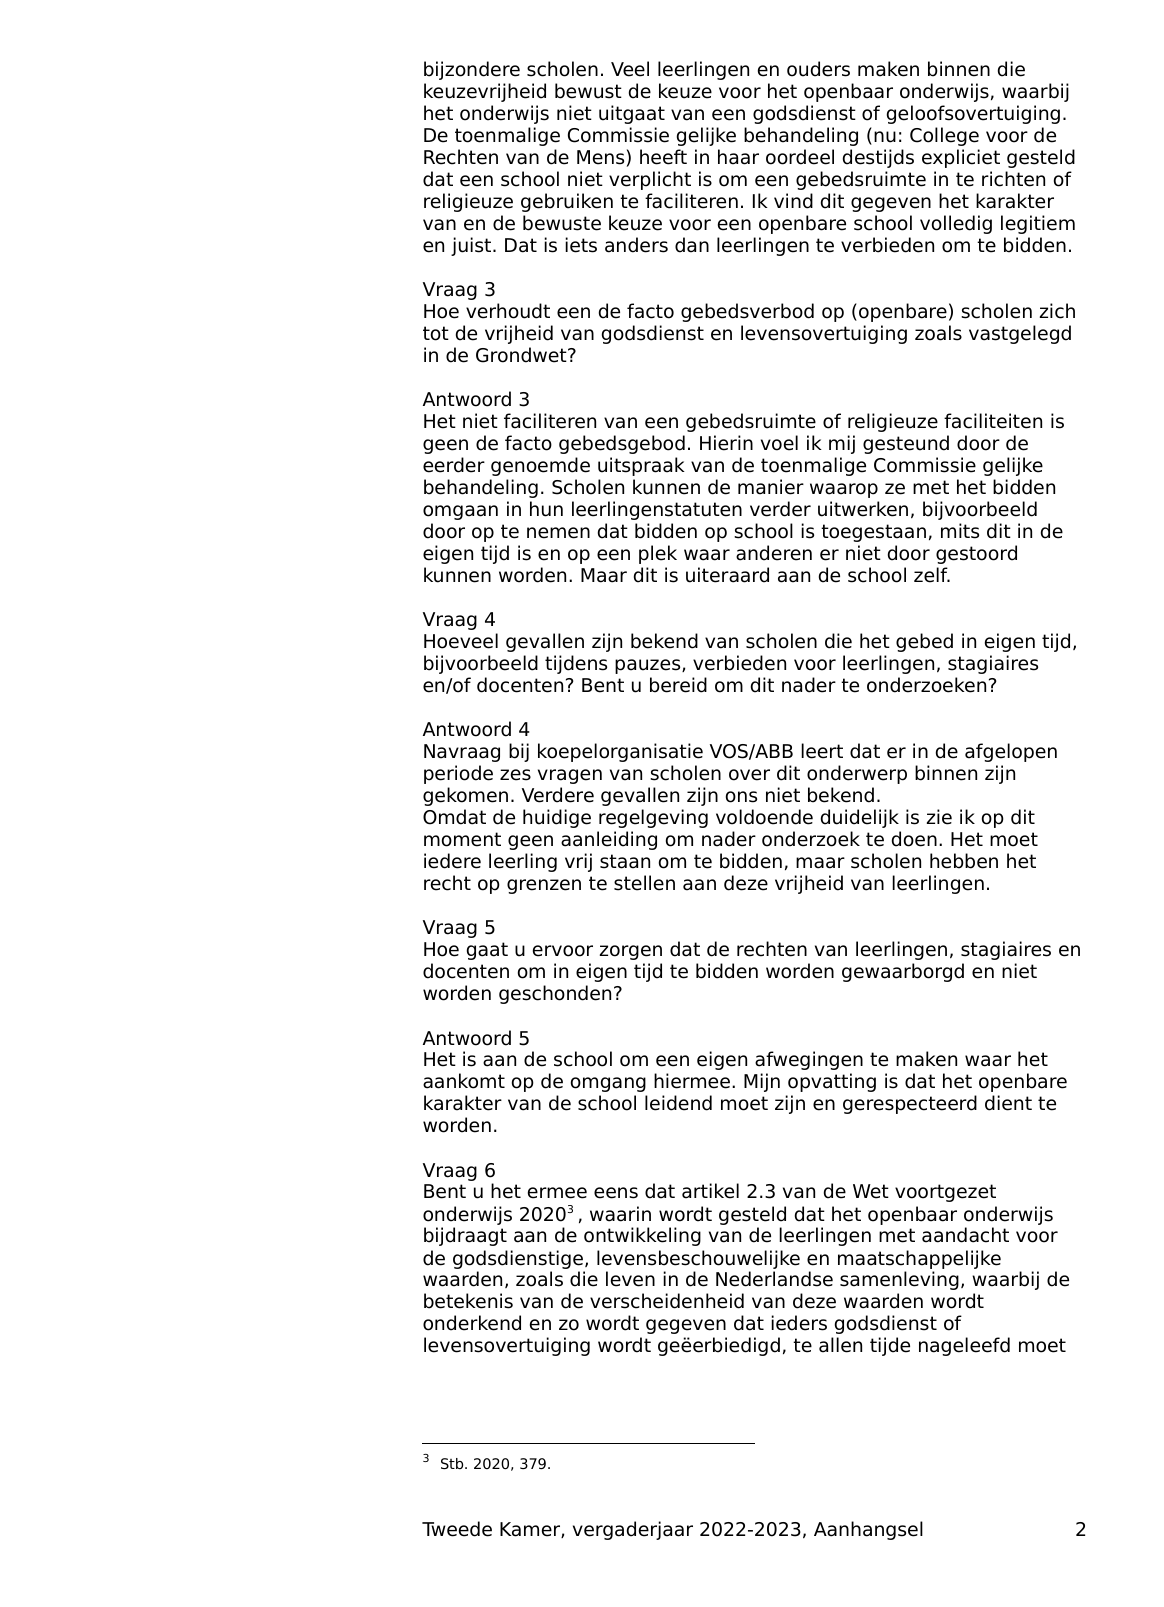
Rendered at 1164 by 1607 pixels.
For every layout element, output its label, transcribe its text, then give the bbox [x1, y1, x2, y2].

text bijzondere scholen. Veel leerlingen en ouders maken binnen die keuzevrijheid bewust de keuze voor het openbaar onderwijs, waarbij het onderwijs niet uitgaat van een godsdienst of geloofsovertuiging. [422, 59, 1087, 125]
text Stb. 2020, 379. [422, 1452, 1087, 1474]
text De toenmalige Commissie gelijke behandeling (nu: College voor de Rechten van de Mens) heeft in haar oordeel destijds expliciet gesteld dat een school niet verplicht is om een gebedsruimte in te richten of religieuze gebruiken te faciliteren. Ik vind dit gegeven het karakter van en de bewuste keuze voor een openbare school volledig legitiem en juist. Dat is iets anders dan leerlingen te verbieden om te bidden. [422, 125, 1087, 257]
text Hoeveel gevallen zijn bekend van scholen die het gebed in eigen tijd, bijvoorbeeld tijdens pauzes, verbieden voor leerlingen, stagiaires en/of docenten? Bent u bereid om dit nader te onderzoeken? [422, 631, 1087, 697]
text Antwoord 3 [422, 389, 1087, 411]
text Het is aan de school om een eigen afwegingen te maken waar het aankomt op de omgang hiermee. Mijn opvatting is dat het openbare karakter van de school leidend moet zijn en gerespecteerd dient te worden. [422, 1049, 1087, 1137]
text Omdat de huidige regelgeving voldoende duidelijk is zie ik op dit moment geen aanleiding om nader onderzoek te doen. Het moet iedere leerling vrij staan om te bidden, maar scholen hebben het recht op grenzen te stellen aan deze vrijheid van leerlingen. [422, 807, 1087, 895]
text Hoe verhoudt een de facto gebedsverbod op (openbare) scholen zich tot de vrijheid van godsdienst en levensovertuiging zoals vastgelegd in de Grondwet? [422, 301, 1087, 367]
text Navraag bij koepelorganisatie VOS/ABB leert dat er in de afgelopen periode zes vragen van scholen over dit onderwerp binnen zijn gekomen. Verdere gevallen zijn ons niet bekend. [422, 741, 1087, 807]
text Antwoord 5 [422, 1027, 1087, 1049]
text Bent u het ermee eens dat artikel 2.3 van de Wet voortgezet onderwijs 2020, waarin wordt gesteld dat het openbaar onderwijs bijdraagt aan de ontwikkeling van de leerlingen met aandacht voor de godsdienstige, levensbeschouwelijke en maatschappelijke waarden, zoals die leven in de Nederlandse samenleving, waarbij de betekenis van de verscheidenheid van deze waarden wordt onderkend en zo wordt gegeven dat ieders godsdienst of levensovertuiging wordt geëerbiedigd, te allen tijde nageleefd moet [422, 1181, 1087, 1357]
text Het niet faciliteren van een gebedsruimte of religieuze faciliteiten is geen de facto gebedsgebod. Hierin voel ik mij gesteund door de eerder genoemde uitspraak van de toenmalige Commissie gelijke behandeling. Scholen kunnen de manier waarop ze met het bidden omgaan in hun leerlingenstatuten verder uitwerken, bijvoorbeeld door op te nemen dat bidden op school is toegestaan, mits dit in de eigen tijd is en op een plek waar anderen er niet door gestoord kunnen worden. Maar dit is uiteraard aan de school zelf. [422, 411, 1087, 587]
text Hoe gaat u ervoor zorgen dat de rechten van leerlingen, stagiaires en docenten om in eigen tijd te bidden worden gewaarborgd en niet worden geschonden? [422, 939, 1087, 1005]
text Vraag 4 [422, 609, 1087, 631]
text Antwoord 4 [422, 719, 1087, 741]
text Vraag 5 [422, 917, 1087, 939]
text Vraag 3 [422, 279, 1087, 301]
text Vraag 6 [422, 1159, 1087, 1181]
